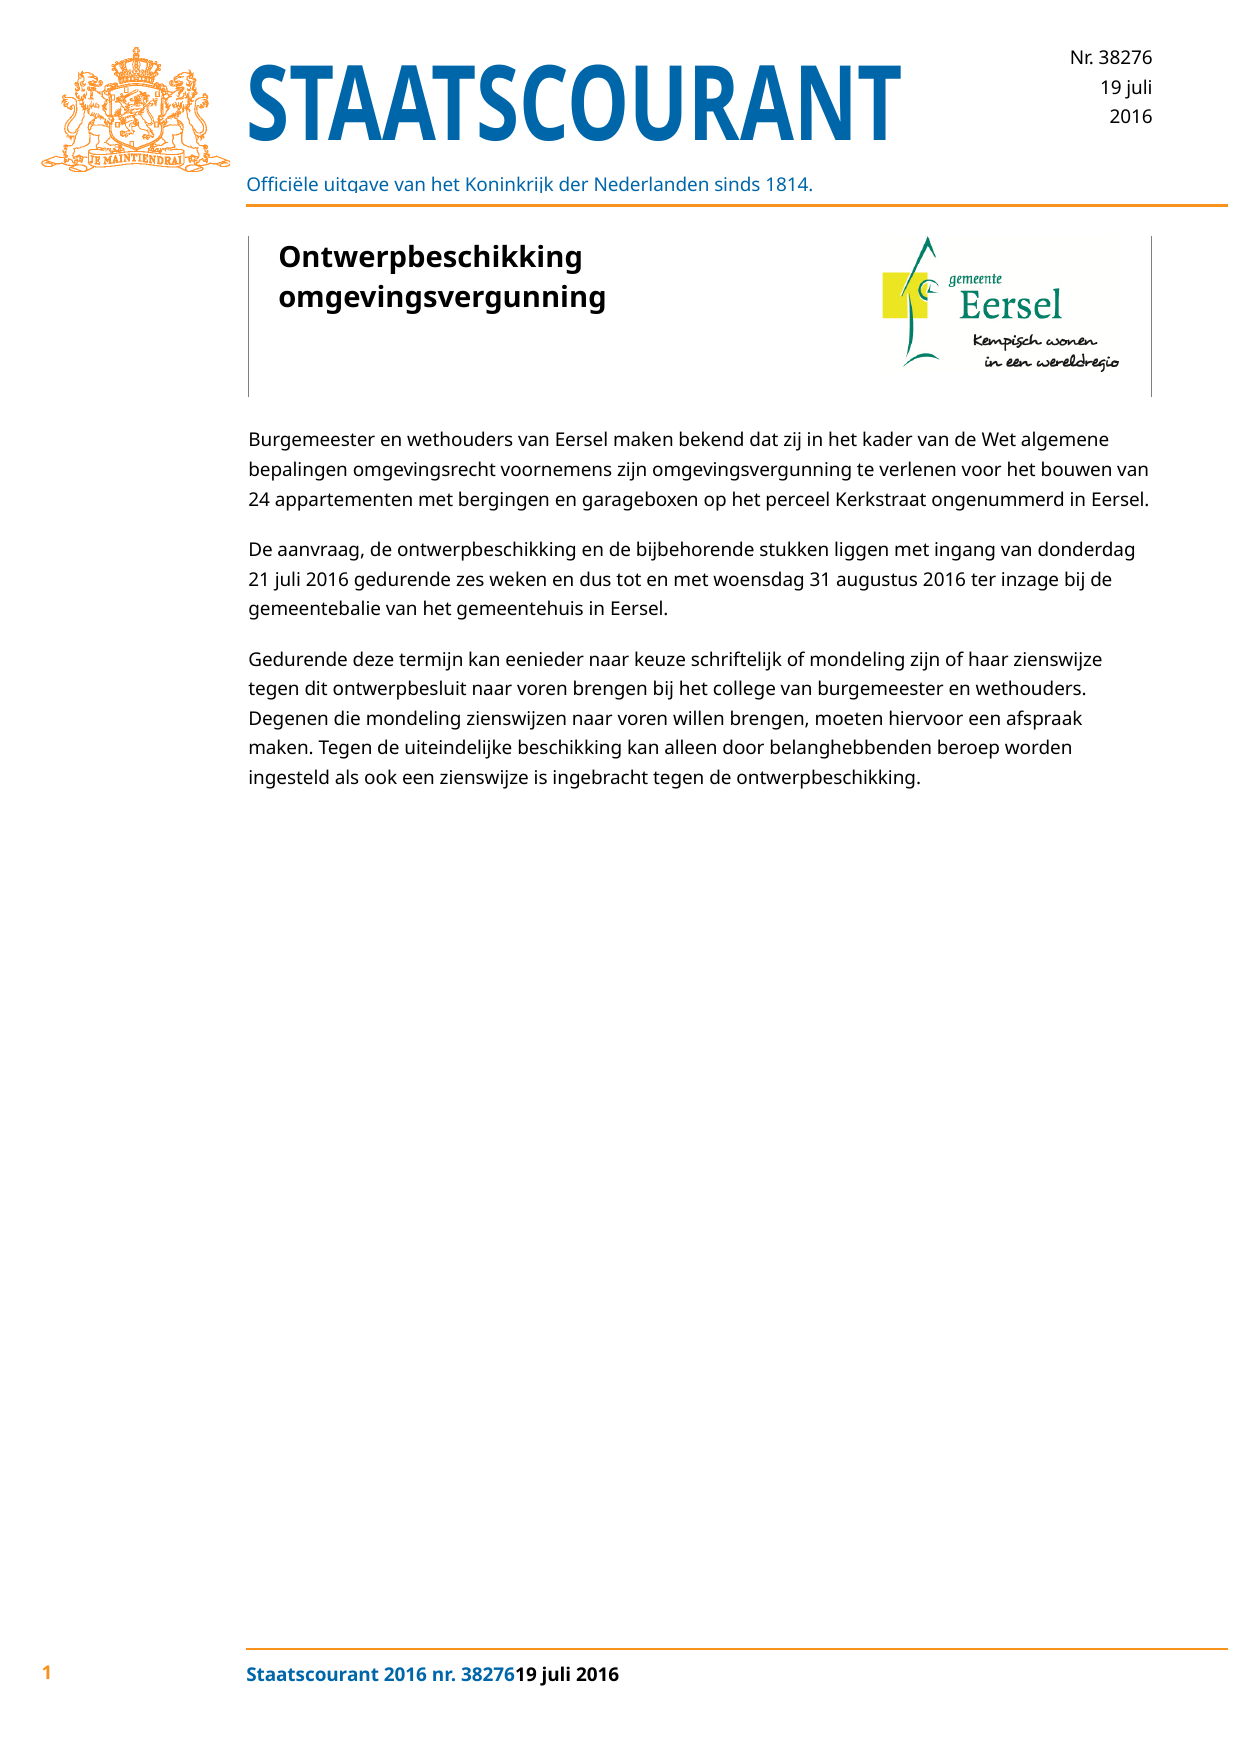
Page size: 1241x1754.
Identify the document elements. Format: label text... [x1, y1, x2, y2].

text Gedurende deze termijn kan eenieder naar keuze schriftelijk of mondeling zijn of haar zienswijze tegen dit ontwerpbesluit naar voren brengen bij het college van burgemeester en wethouders. Degenen die mondeling zienswijzen naar voren willen brengen, moeten hiervoor een afspraak maken. Tegen de uiteindelijke beschikking kan alleen door belanghebbenden beroep worden ingesteld als ook een zienswijze is ingebracht tegen de ontwerpbeschikking. [248, 646, 1152, 790]
table_header [850, 236, 1151, 397]
table_header Ontwerpbeschikking omgevingsvergunning [249, 236, 850, 397]
text De aanvraag, de ontwerpbeschikking en de bijbehorende stukken liggen met ingang van donderdag 21 juli 2016 gedurende zes weken en dus tot en met woensdag 31 augustus 2016 ter inzage bij de gemeentebalie van het gemeentehuis in Eersel. [248, 536, 1152, 621]
text Burgemeester en wethouders van Eersel maken bekend dat zij in het kader van de Wet algemene bepalingen omgevingsrecht voornemens zijn omgevingsvergunning te verlenen voor het bouwen van 24 appartementen met bergingen en garageboxen op het perceel Kerkstraat ongenummerd in Eersel. [248, 427, 1152, 512]
picture [41, 47, 231, 172]
picture [882, 236, 1119, 372]
